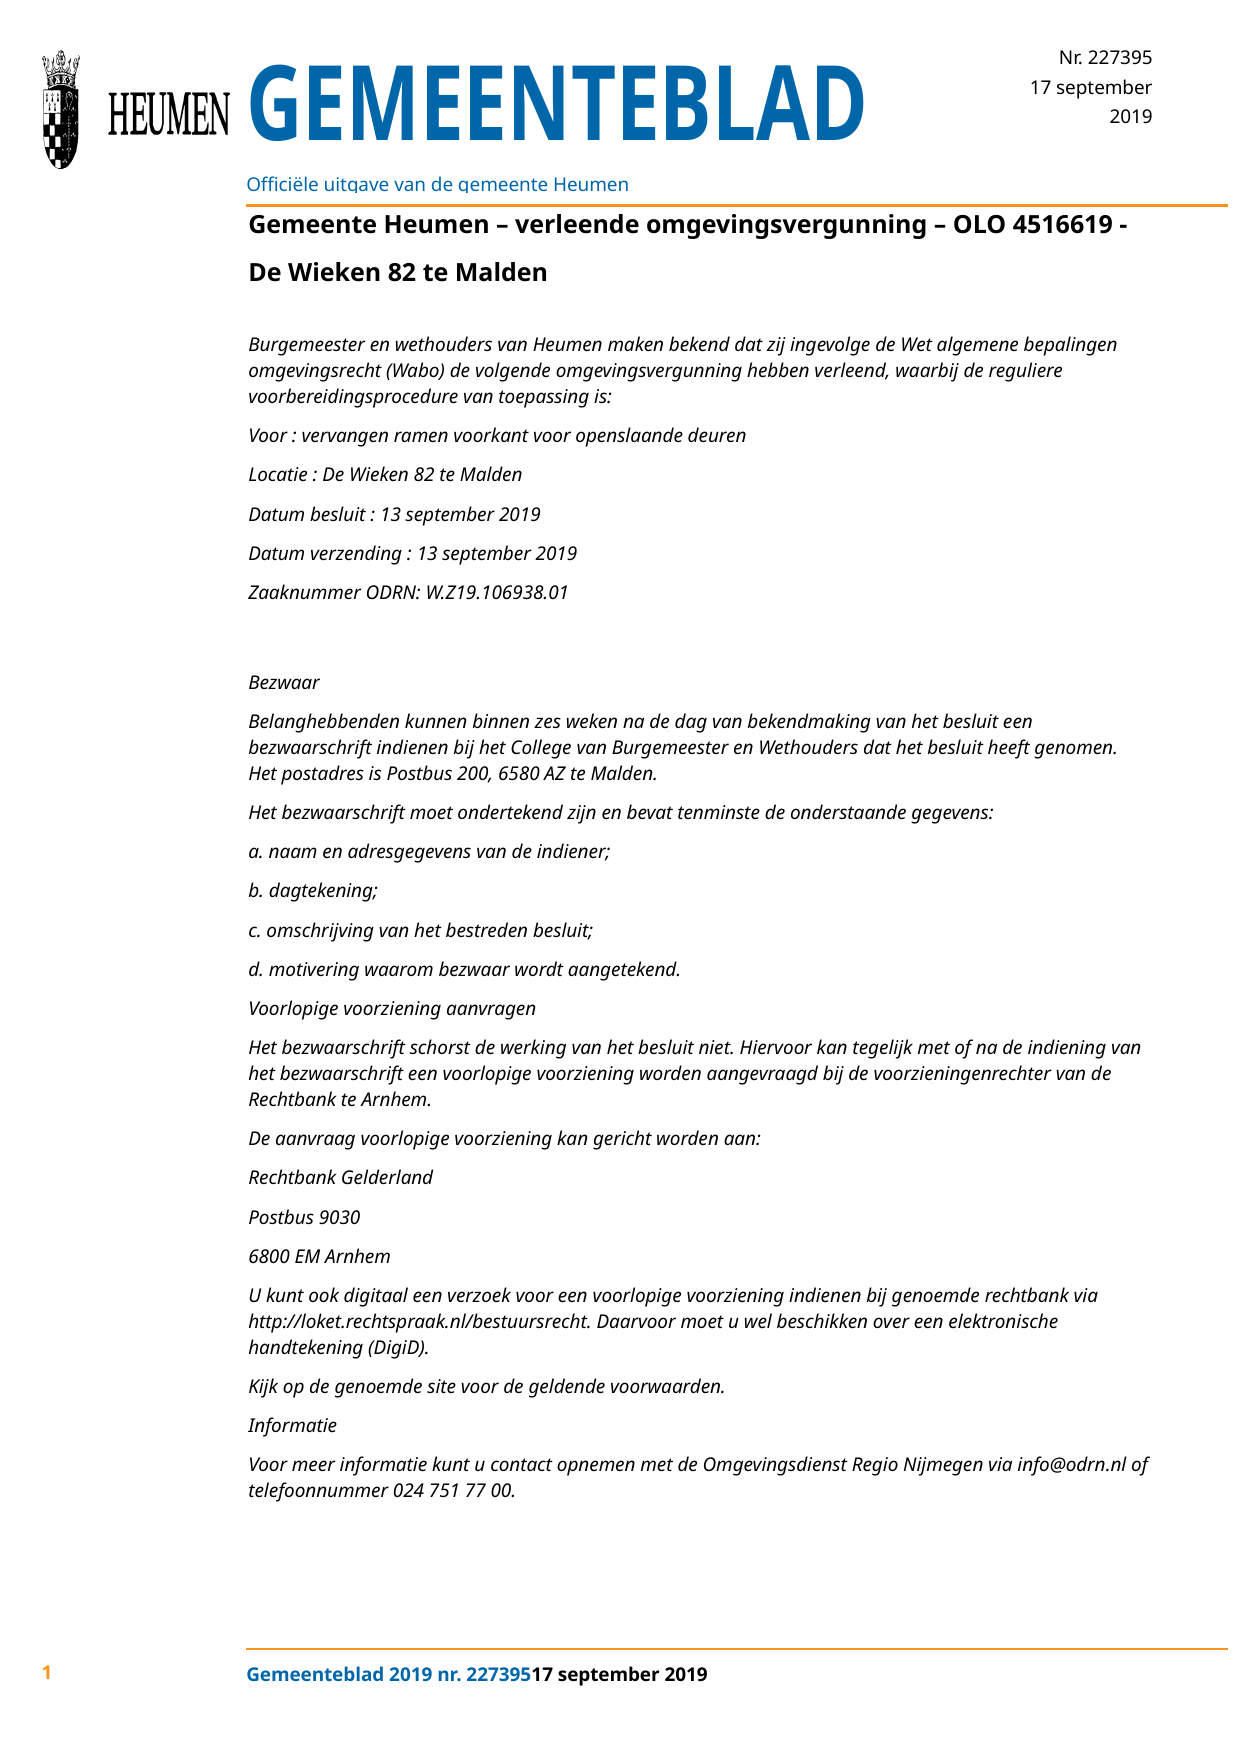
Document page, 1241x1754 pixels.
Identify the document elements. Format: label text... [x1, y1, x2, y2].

text Datum verzending : 13 september 2019 [248, 540, 1152, 566]
text Kijk op de genoemde site voor de geldende voorwaarden. [248, 1373, 1152, 1399]
text d. motivering waarom bezwaar wordt aangetekend. [248, 956, 1152, 982]
text b. dagtekening; [248, 877, 1152, 903]
text Belanghebbenden kunnen binnen zes weken na de dag van bekendmaking van het besluit een bezwaarschrift indienen bij het College van Burgemeester en Wethouders dat het besluit heeft genomen. Het postadres is Postbus 200, 6580 AZ te Malden. [248, 708, 1152, 785]
text 6800 EM Arnhem [248, 1243, 1152, 1269]
text Het bezwaarschrift moet ondertekend zijn en bevat tenminste de onderstaande gegevens: [248, 799, 1152, 825]
picture [41, 47, 231, 172]
text Locatie : De Wieken 82 te Malden [248, 461, 1152, 487]
text c. omschrijving van het bestreden besluit; [248, 917, 1152, 942]
text Informatie [248, 1412, 1152, 1438]
text Het bezwaarschrift schorst de werking van het besluit niet. Hiervoor kan tegelijk met of na de indiening van het bezwaarschrift een voorlopige voorziening worden aangevraagd bij de voorzieningenrechter van de Rechtbank te Arnhem. [248, 1034, 1152, 1112]
text U kunt ook digitaal een verzoek voor een voorlopige voorziening indienen bij genoemde rechtbank via http://loket.rechtspraak.nl/bestuursrecht. Daarvoor moet u wel beschikken over een elektronische handtekening (DigiD). [248, 1282, 1152, 1359]
text Postbus 9030 [248, 1204, 1152, 1229]
text Bezwaar [248, 669, 1152, 695]
text Datum besluit : 13 september 2019 [248, 501, 1152, 526]
text Gemeente Heumen – verleende omgevingsvergunning – OLO 4516619 - De Wieken 82 te Malden [248, 207, 1152, 288]
text De aanvraag voorlopige voorziening kan gericht worden aan: [248, 1125, 1152, 1151]
text Zaaknummer ODRN: W.Z19.106938.01 [248, 579, 1152, 605]
text Rechtbank Gelderland [248, 1164, 1152, 1190]
text Voor : vervangen ramen voorkant voor openslaande deuren [248, 422, 1152, 448]
text a. naam en adresgegevens van de indiener; [248, 838, 1152, 864]
text Voorlopige voorziening aanvragen [248, 995, 1152, 1021]
text Burgemeester en wethouders van Heumen maken bekend dat zij ingevolge de Wet algemene bepalingen omgevingsrecht (Wabo) de volgende omgevingsvergunning hebben verleend, waarbij de reguliere voorbereidingsprocedure van toepassing is: [248, 331, 1152, 409]
text Voor meer informatie kunt u contact opnemen met de Omgevingsdienst Regio Nijmegen via info@odrn.nl of telefoonnummer 024 751 77 00. [248, 1452, 1152, 1503]
